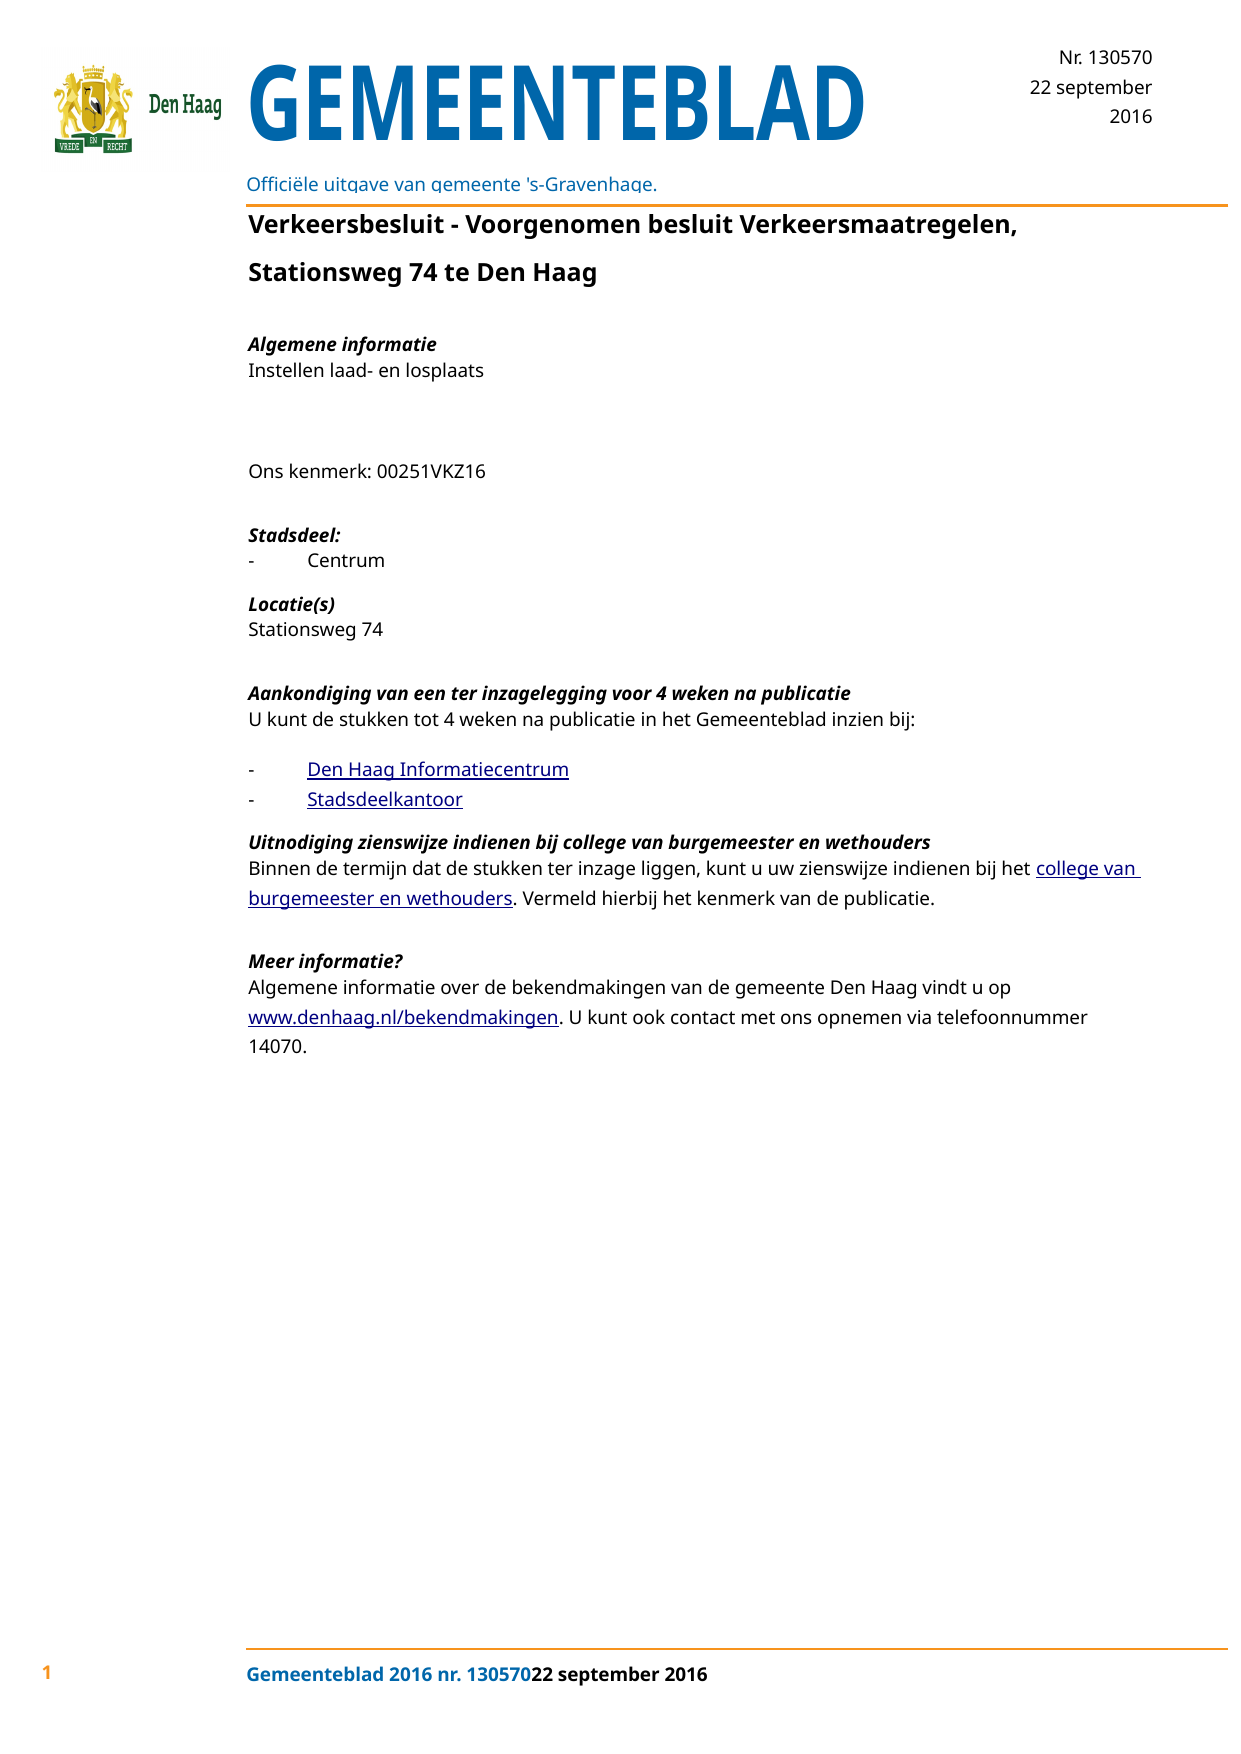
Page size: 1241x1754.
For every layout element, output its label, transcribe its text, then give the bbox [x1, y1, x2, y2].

text Aankondiging van een ter inzagelegging voor 4 weken na publicatie [248, 681, 1152, 706]
list Stadsdeelkantoor [248, 786, 1152, 812]
text Binnen de termijn dat de stukken ter inzage liggen, kunt u uw zienswijze indienen bij het college van burgemeester en wethouders. Vermeld hierbij het kenmerk van de publicatie. [248, 855, 1152, 910]
text U kunt de stukken tot 4 weken na publicatie in het Gemeenteblad inzien bij: [248, 706, 1152, 732]
text Uitnodiging zienswijze indienen bij college van burgemeester en wethouders [248, 829, 1152, 855]
text Stadsdeel: [248, 522, 1152, 548]
text Verkeersbesluit - Voorgenomen besluit Verkeersmaatregelen, Stationsweg 74 te Den Haag [248, 207, 1152, 288]
text Stationsweg 74 [248, 617, 1152, 642]
picture [41, 47, 231, 172]
text Instellen laad- en losplaats [248, 357, 1152, 383]
text Locatie(s) [248, 591, 1152, 617]
text Algemene informatie over de bekendmakingen van de gemeente Den Haag vindt u op www.denhaag.nl/bekendmakingen. U kunt ook contact met ons opnemen via telefoonnummer 14070. [248, 974, 1152, 1059]
text Algemene informatie [248, 331, 1152, 357]
text Ons kenmerk: 00251VKZ16 [248, 458, 1152, 484]
list Centrum [248, 548, 1152, 573]
list Den Haag Informatiecentrum [248, 757, 1152, 782]
text Meer informatie? [248, 949, 1152, 974]
